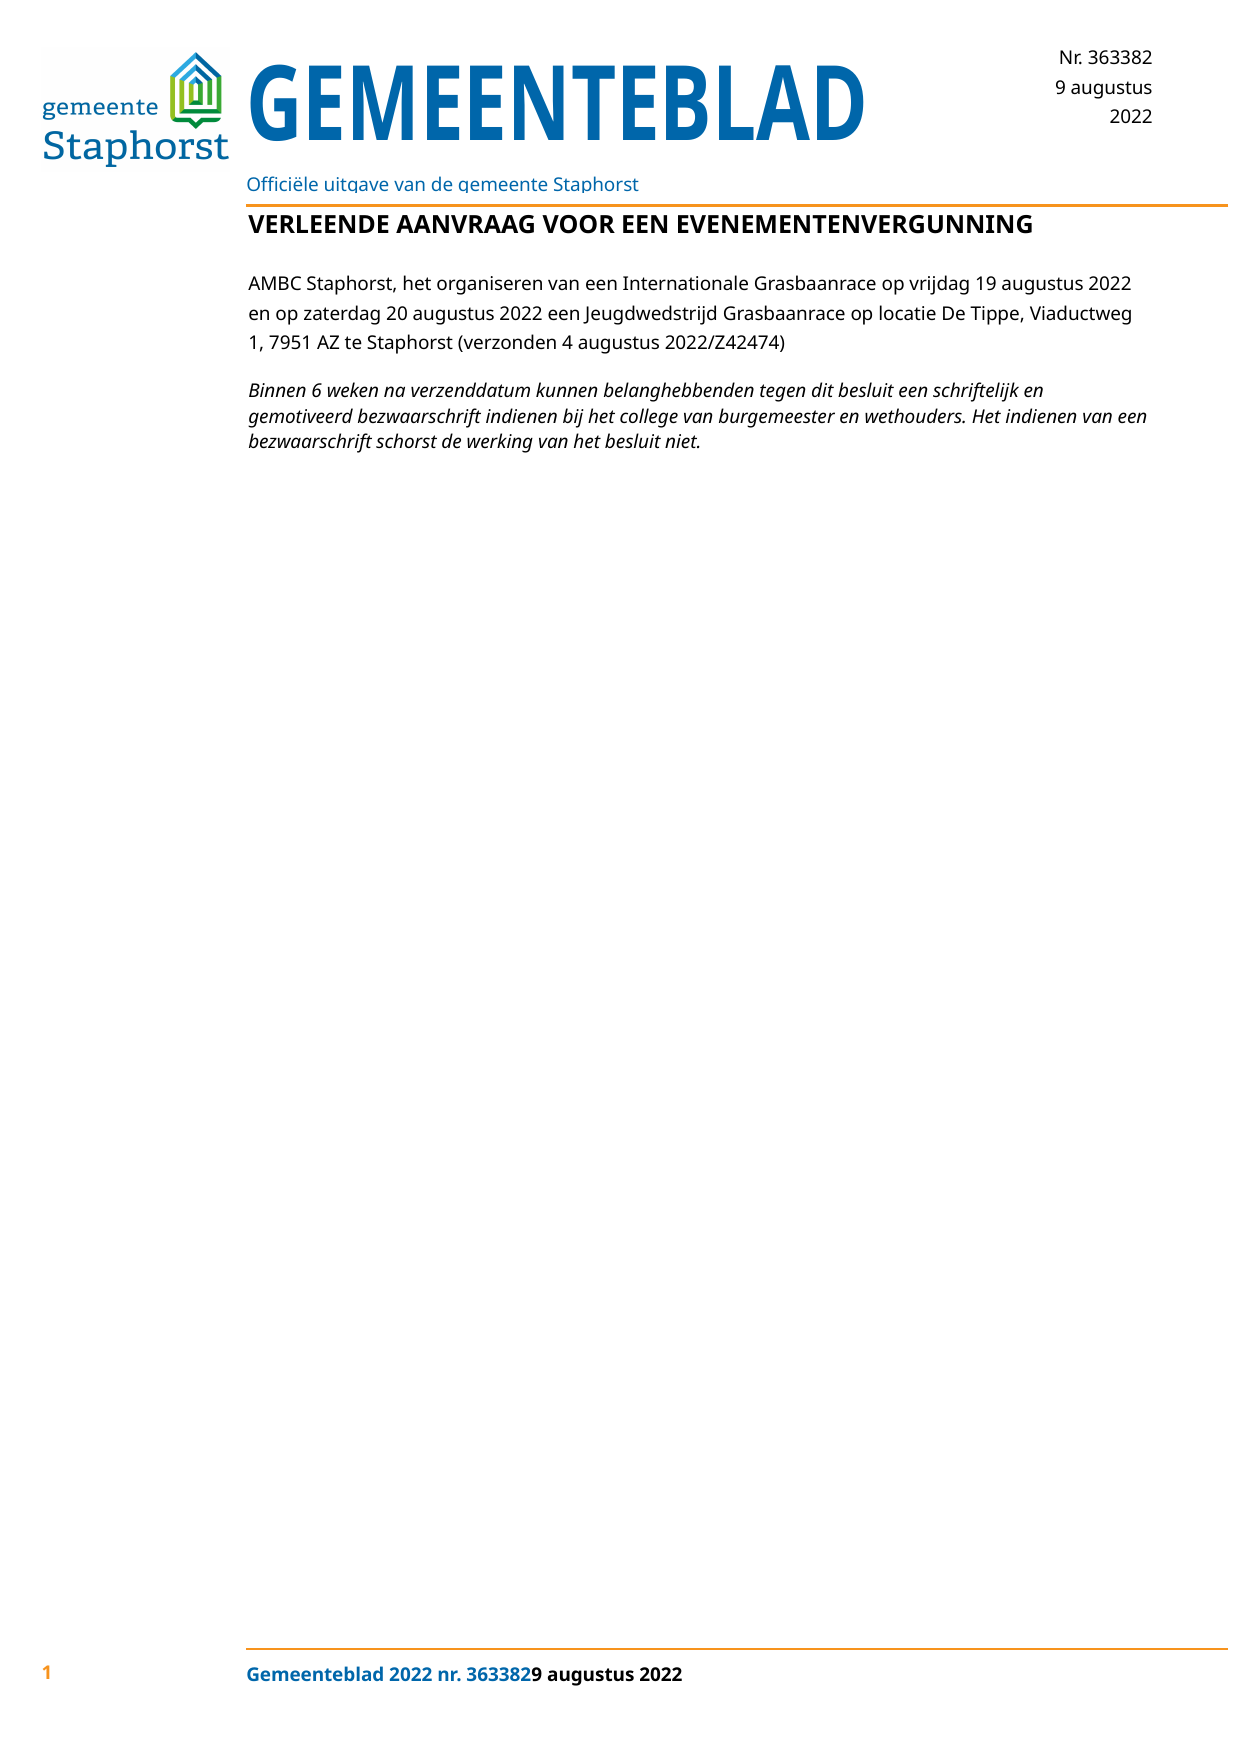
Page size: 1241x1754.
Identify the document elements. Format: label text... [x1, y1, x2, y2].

text AMBC Staphorst, het organiseren van een Internationale Grasbaanrace op vrijdag 19 augustus 2022 en op zaterdag 20 augustus 2022 een Jeugdwedstrijd Grasbaanrace op locatie De Tippe, Viaductweg 1, 7951 AZ te Staphorst (verzonden 4 augustus 2022/Z42474) [248, 270, 1152, 355]
text Binnen 6 weken na verzenddatum kunnen belanghebbenden tegen dit besluit een schriftelijk en gemotiveerd bezwaarschrift indienen bij het college van burgemeester en wethouders. Het indienen van een bezwaarschrift schorst de werking van het besluit niet. [248, 377, 1152, 454]
text VERLEENDE AANVRAAG VOOR EEN EVENEMENTENVERGUNNING [248, 207, 1152, 241]
picture [41, 47, 231, 172]
